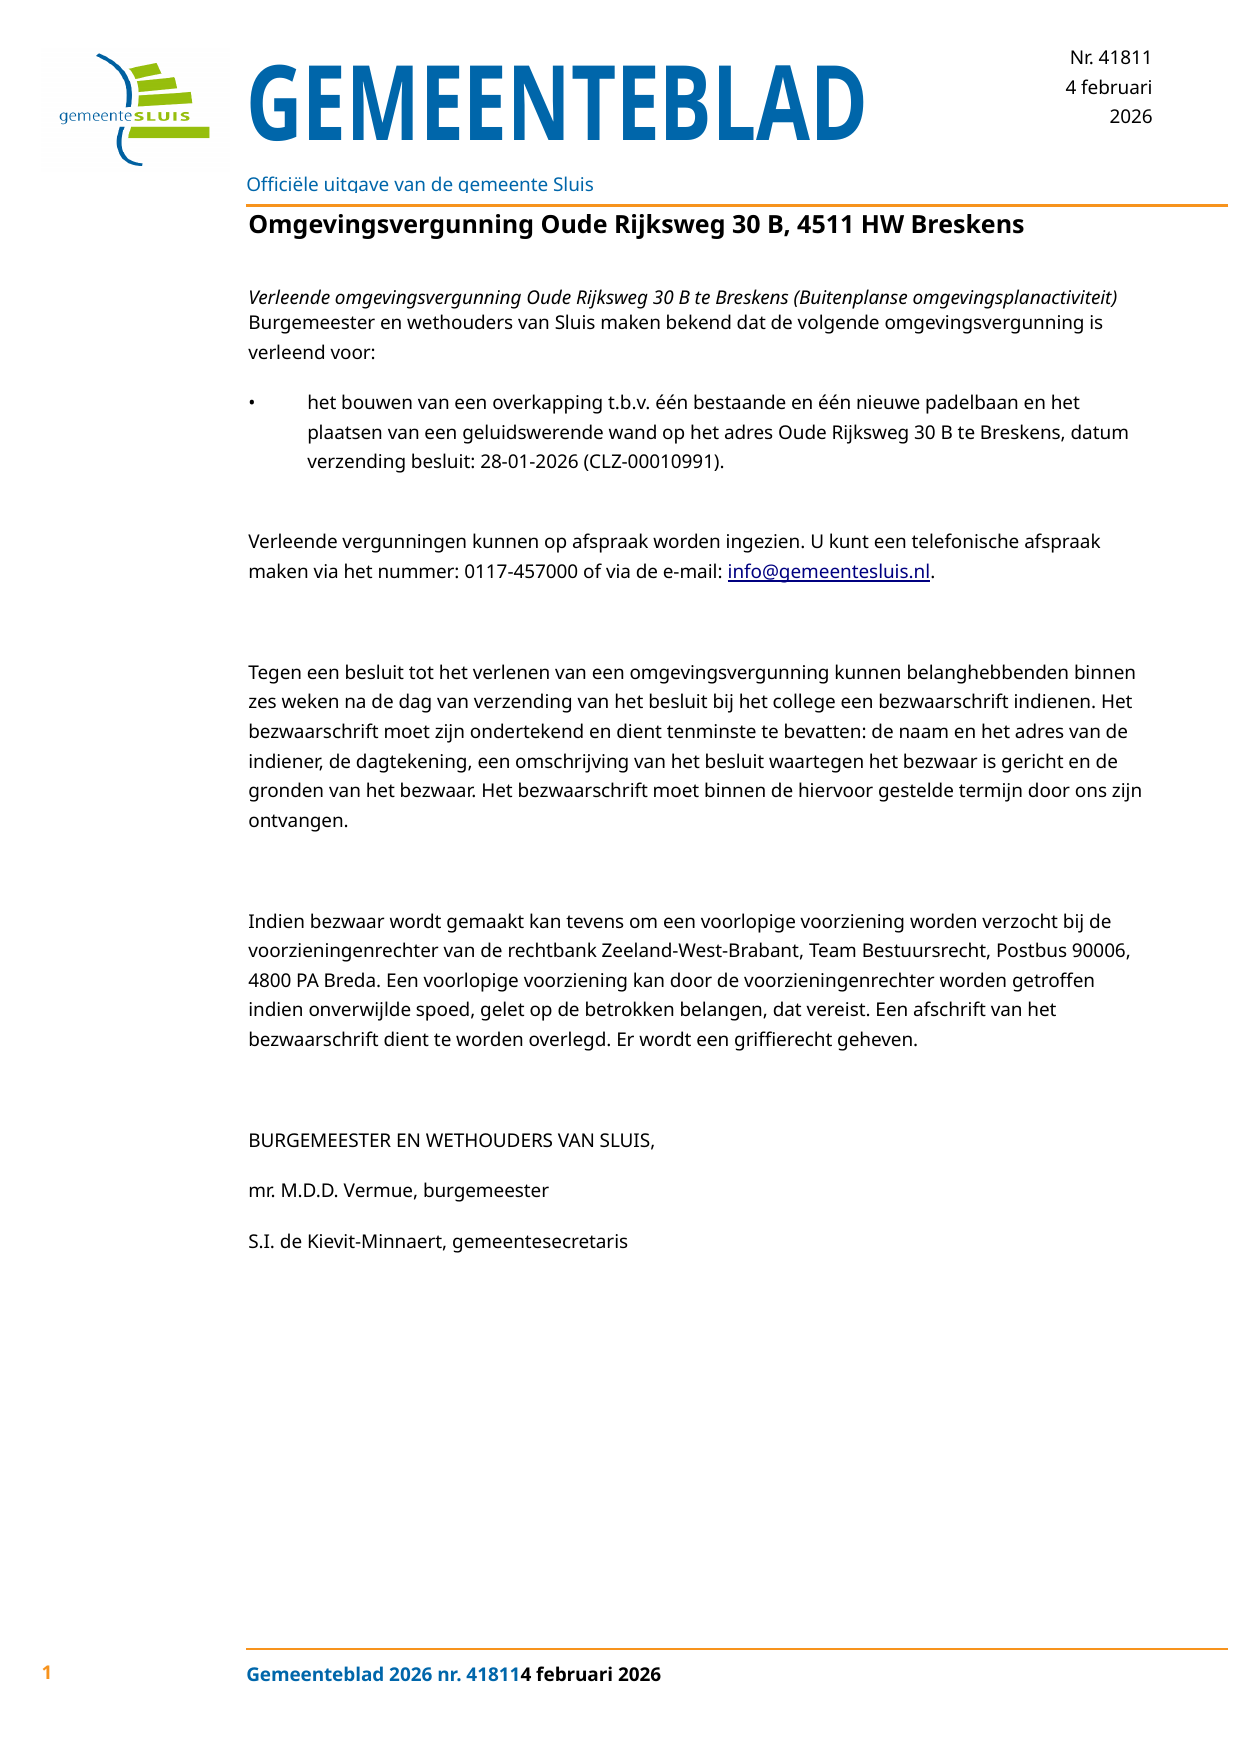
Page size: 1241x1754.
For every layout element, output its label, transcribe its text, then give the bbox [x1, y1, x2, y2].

text BURGEMEESTER EN WETHOUDERS VAN SLUIS, [248, 1127, 1152, 1153]
text Tegen een besluit tot het verlenen van een omgevingsvergunning kunnen belanghebbenden binnen zes weken na de dag van verzending van het besluit bij het college een bezwaarschrift indienen. Het bezwaarschrift moet zijn ondertekend en dient tenminste te bevatten: de naam en het adres van de indiener, de dagtekening, een omschrijving van het besluit waartegen het bezwaar is gericht en de gronden van het bezwaar. Het bezwaarschrift moet binnen de hiervoor gestelde termijn door ons zijn ontvangen. [248, 659, 1152, 833]
text Burgemeester en wethouders van Sluis maken bekend dat de volgende omgevingsvergunning is verleend voor: [248, 309, 1152, 365]
text Omgevingsvergunning Oude Rijksweg 30 B, 4511 HW Breskens [248, 207, 1152, 241]
text Verleende omgevingsvergunning Oude Rijksweg 30 B te Breskens (Buitenplanse omgevingsplanactiviteit) [248, 284, 1152, 309]
text Indien bezwaar wordt gemaakt kan tevens om een voorlopige voorziening worden verzocht bij de voorzieningenrechter van de rechtbank Zeeland-West-Brabant, Team Bestuursrecht, Postbus 90006, 4800 PA Breda. Een voorlopige voorziening kan door de voorzieningenrechter worden getroffen indien onverwijlde spoed, gelet op de betrokken belangen, dat vereist. Een afschrift van het bezwaarschrift dient te worden overlegd. Er wordt een griffierecht geheven. [248, 908, 1152, 1052]
picture [41, 47, 231, 172]
text mr. M.D.D. Vermue, burgemeester [248, 1177, 1152, 1203]
text Verleende vergunningen kunnen op afspraak worden ingezien. U kunt een telefonische afspraak maken via het nummer: 0117-457000 of via de e-mail: info@gemeentesluis.nl. [248, 529, 1152, 584]
text S.I. de Kievit-Minnaert, gemeentesecretaris [248, 1228, 1152, 1254]
list het bouwen van een overkapping t.b.v. één bestaande en één nieuwe padelbaan en het plaatsen van een geluidswerende wand op het adres Oude Rijksweg 30 B te Breskens, datum verzending besluit: 28-01-2026 (CLZ-00010991). [248, 389, 1152, 474]
